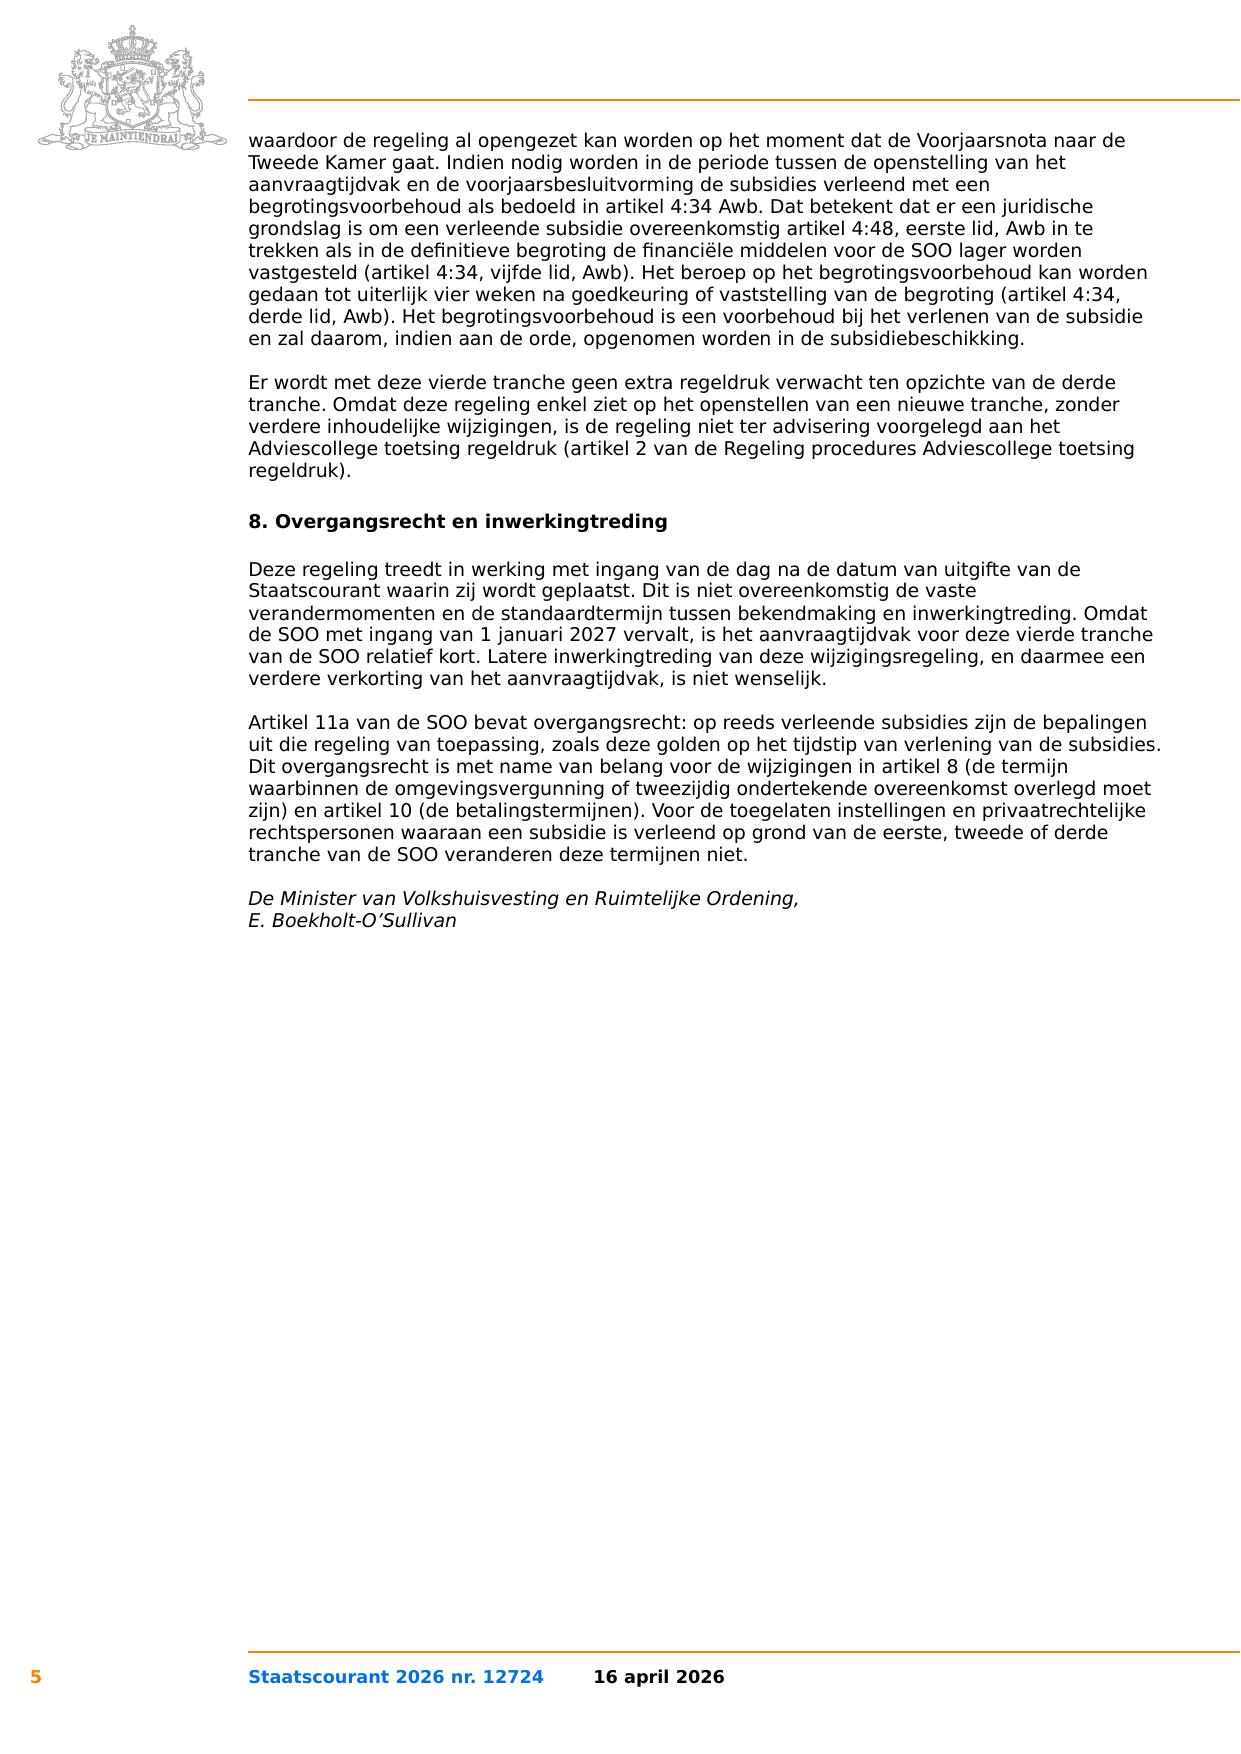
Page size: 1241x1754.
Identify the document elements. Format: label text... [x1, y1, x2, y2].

text Artikel 11a van de SOO bevat overgangsrecht: op reeds verleende subsidies zijn de bepalingen uit die regeling van toepassing, zoals deze golden op het tijdstip van verlening van de subsidies. Dit overgangsrecht is met name van belang voor de wijzigingen in artikel 8 (de termijn waarbinnen de omgevingsvergunning of tweezijdig ondertekende overeenkomst overlegd moet zijn) en artikel 10 (de betalingstermijnen). Voor de toegelaten instellingen en privaatrechtelijke rechtspersonen waaraan een subsidie is verleend op grond van de eerste, tweede of derde tranche van de SOO veranderen deze termijnen niet. [248, 712, 1163, 866]
picture [38, 25, 227, 150]
text De Minister van Volkshuisvesting en Ruimtelijke Ordening, E. Boekholt-O’Sullivan [248, 888, 1163, 932]
text waardoor de regeling al opengezet kan worden op het moment dat de Voorjaarsnota naar de Tweede Kamer gaat. Indien nodig worden in de periode tussen de openstelling van het aanvraagtijdvak en de voorjaarsbesluitvorming de subsidies verleend met een begrotingsvoorbehoud als bedoeld in artikel 4:34 Awb. Dat betekent dat er een juridische grondslag is om een verleende subsidie overeenkomstig artikel 4:48, eerste lid, Awb in te trekken als in de definitieve begroting de financiële middelen voor de SOO lager worden vastgesteld (artikel 4:34, vijfde lid, Awb). Het beroep op het begrotingsvoorbehoud kan worden gedaan tot uiterlijk vier weken na goedkeuring of vaststelling van de begroting (artikel 4:34, derde lid, Awb). Het begrotingsvoorbehoud is een voorbehoud bij het verlenen van de subsidie en zal daarom, indien aan de orde, opgenomen worden in de subsidiebeschikking. [248, 130, 1163, 350]
text Deze regeling treedt in werking met ingang van de dag na de datum van uitgifte van de Staatscourant waarin zij wordt geplaatst. Dit is niet overeenkomstig de vaste verandermomenten en de standaardtermijn tussen bekendmaking en inwerkingtreding. Omdat de SOO met ingang van 1 januari 2027 vervalt, is het aanvraagtijdvak voor deze vierde tranche van de SOO relatief kort. Latere inwerkingtreding van deze wijzigingsregeling, en daarmee een verdere verkorting van het aanvraagtijdvak, is niet wenselijk. [248, 558, 1163, 690]
text Er wordt met deze vierde tranche geen extra regeldruk verwacht ten opzichte van de derde tranche. Omdat deze regeling enkel ziet op het openstellen van een nieuwe tranche, zonder verdere inhoudelijke wijzigingen, is de regeling niet ter advisering voorgelegd aan het Adviescollege toetsing regeldruk (artikel 2 van de Regeling procedures Adviescollege toetsing regeldruk). [248, 372, 1163, 481]
subtitle 8. Overgangsrecht en inwerkingtreding [248, 511, 1163, 533]
